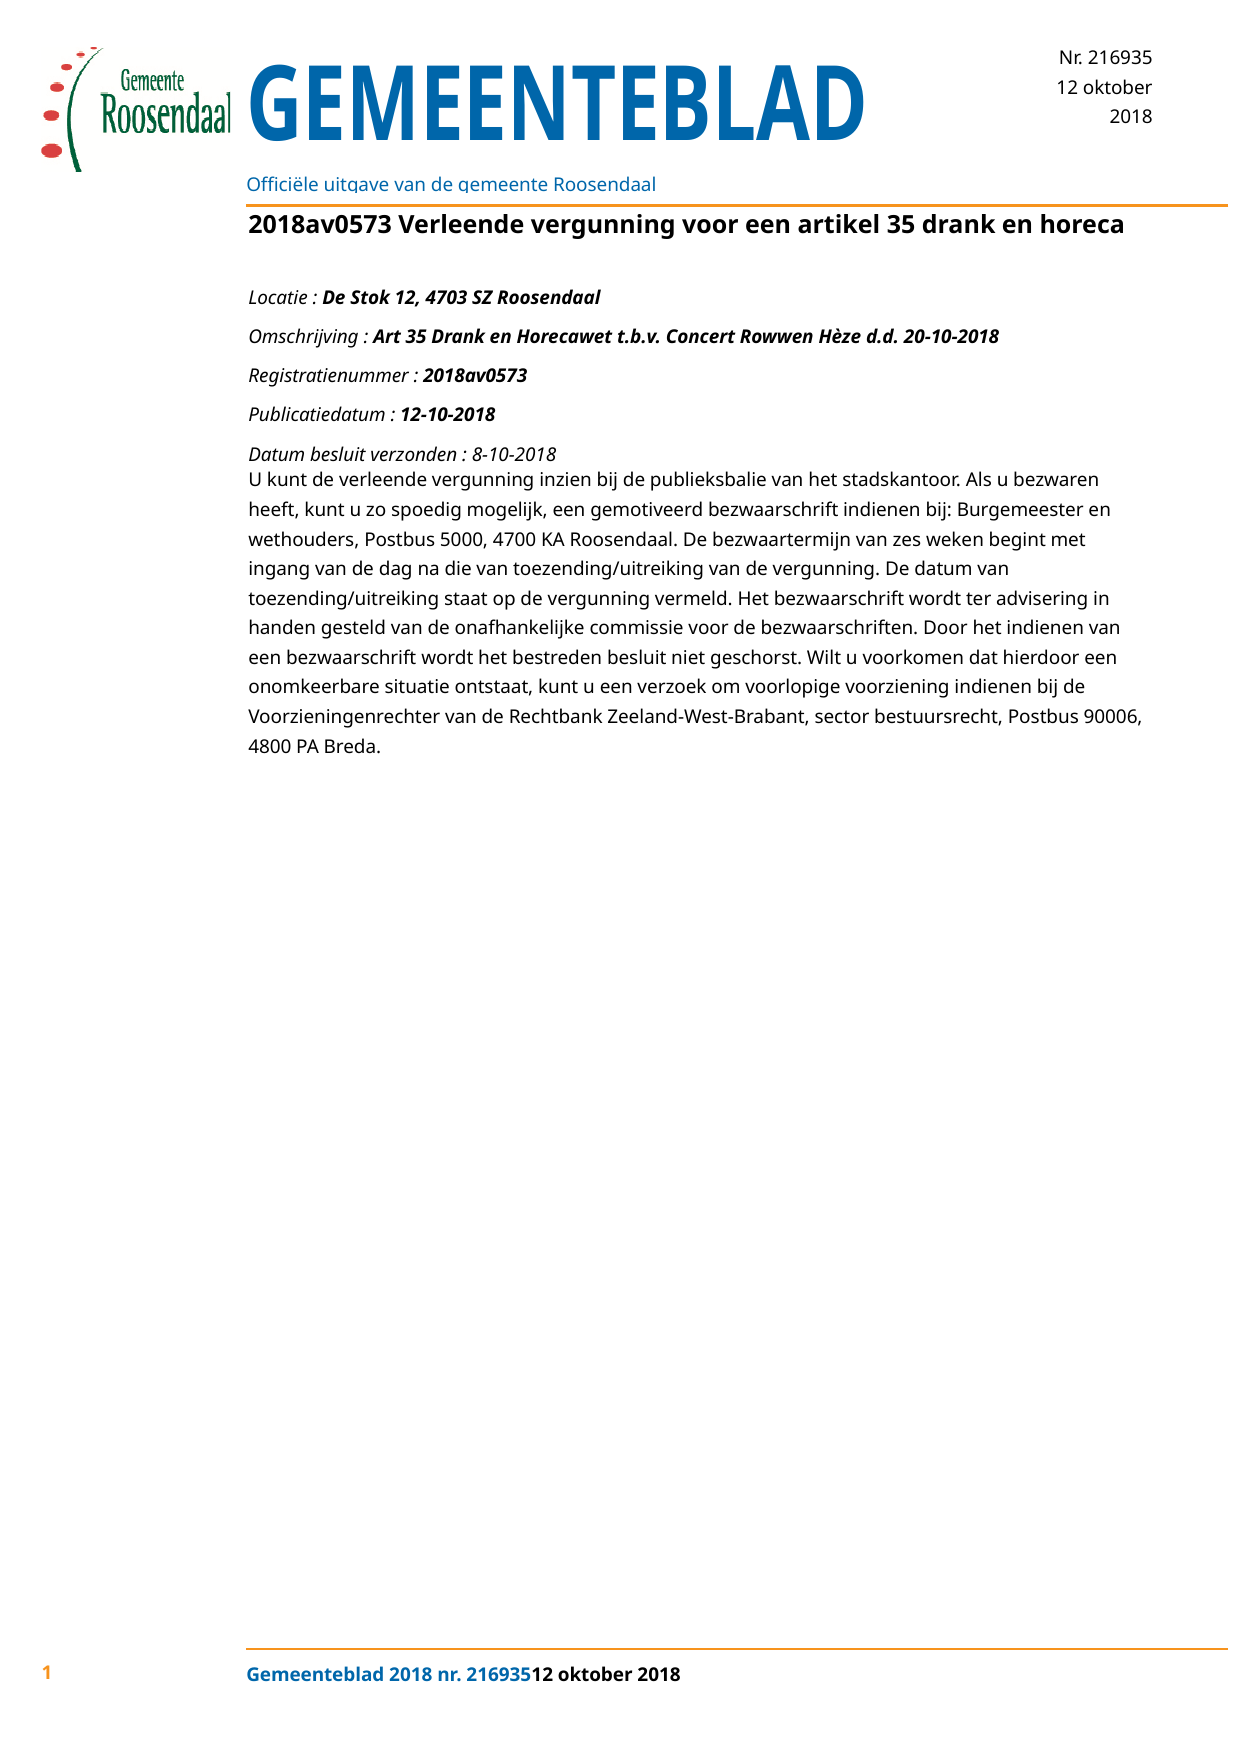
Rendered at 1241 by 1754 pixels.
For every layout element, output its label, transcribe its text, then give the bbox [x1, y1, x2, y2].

text Locatie : De Stok 12, 4703 SZ Roosendaal [248, 284, 1152, 309]
text 2018av0573 Verleende vergunning voor een artikel 35 drank en horeca [248, 207, 1152, 241]
text U kunt de verleende vergunning inzien bij de publieksbalie van het stadskantoor. Als u bezwaren heeft, kunt u zo spoedig mogelijk, een gemotiveerd bezwaarschrift indienen bij: Burgemeester en wethouders, Postbus 5000, 4700 KA Roosendaal. De bezwaartermijn van zes weken begint met ingang van de dag na die van toezending/uitreiking van de vergunning. De datum van toezending/uitreiking staat op de vergunning vermeld. Het bezwaarschrift wordt ter advisering in handen gesteld van de onafhankelijke commissie voor de bezwaarschriften. Door het indienen van een bezwaarschrift wordt het bestreden besluit niet geschorst. Wilt u voorkomen dat hierdoor een onomkeerbare situatie ontstaat, kunt u een verzoek om voorlopige voorziening indienen bij de Voorzieningenrechter van de Rechtbank Zeeland-West-Brabant, sector bestuursrecht, Postbus 90006, 4800 PA Breda. [248, 467, 1152, 759]
text Omschrijving : Art 35 Drank en Horecawet t.b.v. Concert Rowwen Hèze d.d. 20-10-2018 [248, 323, 1152, 349]
text Datum besluit verzonden : 8-10-2018 [248, 441, 1152, 467]
text Registratienummer : 2018av0573 [248, 362, 1152, 388]
picture [41, 47, 231, 172]
text Publicatiedatum : 12-10-2018 [248, 402, 1152, 427]
